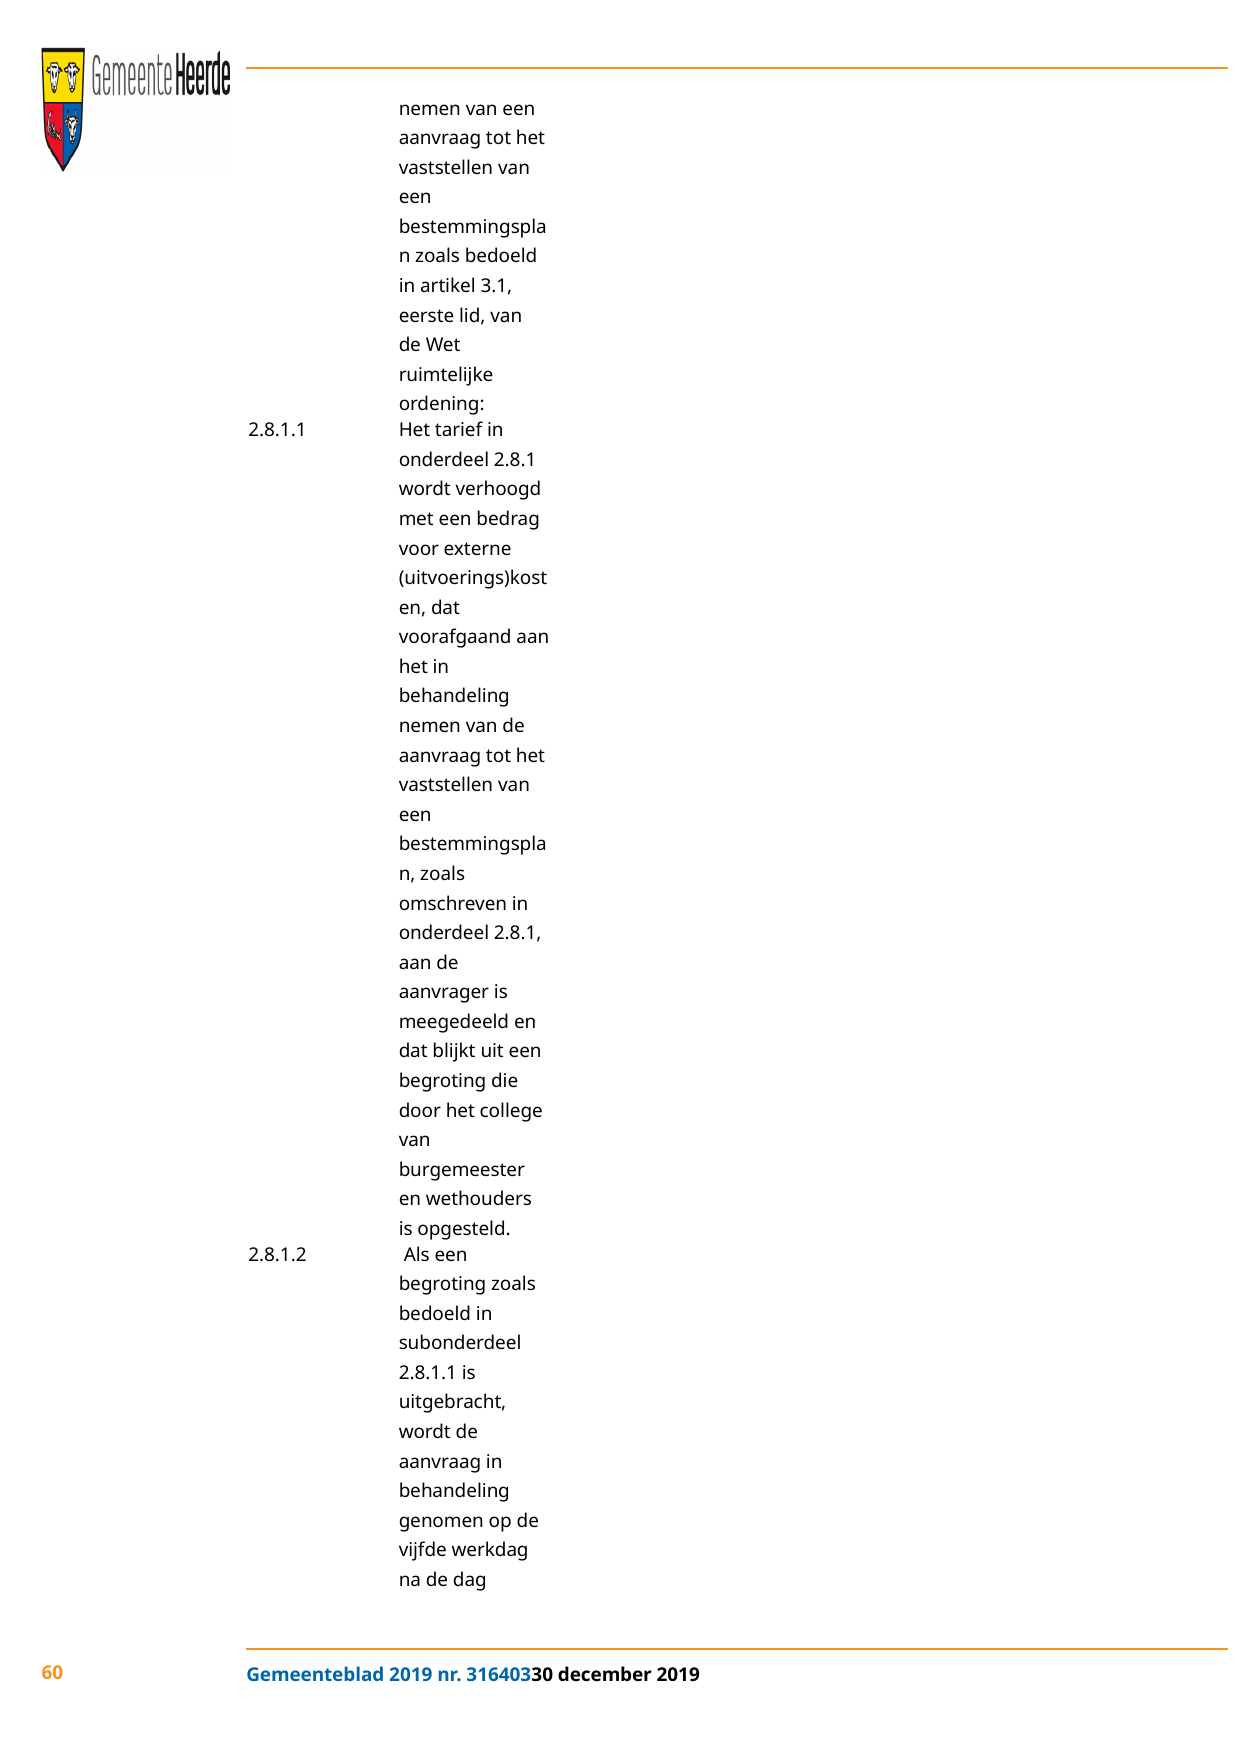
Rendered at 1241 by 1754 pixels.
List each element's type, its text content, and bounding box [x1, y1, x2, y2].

table_cell [549, 95, 700, 416]
table_cell 2.8.1.2 [248, 1241, 398, 1592]
table_cell [549, 416, 700, 1241]
table_cell 2.8.1.1 [248, 416, 398, 1241]
table_cell nemen van een aanvraag tot het vaststellen van een bestemmingsplan zoals bedoeld in artikel 3.1, eerste lid, van de Wet ruimtelijke ordening: [399, 95, 549, 416]
table_cell [549, 1241, 700, 1592]
table_cell [248, 95, 398, 416]
table_cell Het tarief in onderdeel 2.8.1 wordt verhoogd met een bedrag voor externe (uitvoerings)kosten, dat voorafgaand aan het in behandeling nemen van de aanvraag tot het vaststellen van een bestemmingsplan, zoals omschreven in onderdeel 2.8.1, aan de aanvrager is meegedeeld en dat blijkt uit een begroting die door het college van burgemeester en wethouders is opgesteld. [399, 416, 549, 1241]
picture [41, 47, 231, 172]
table_cell Als een begroting zoals bedoeld in subonderdeel 2.8.1.1 is uitgebracht, wordt de aanvraag in behandeling genomen op de vijfde werkdag na de dag [399, 1241, 549, 1592]
